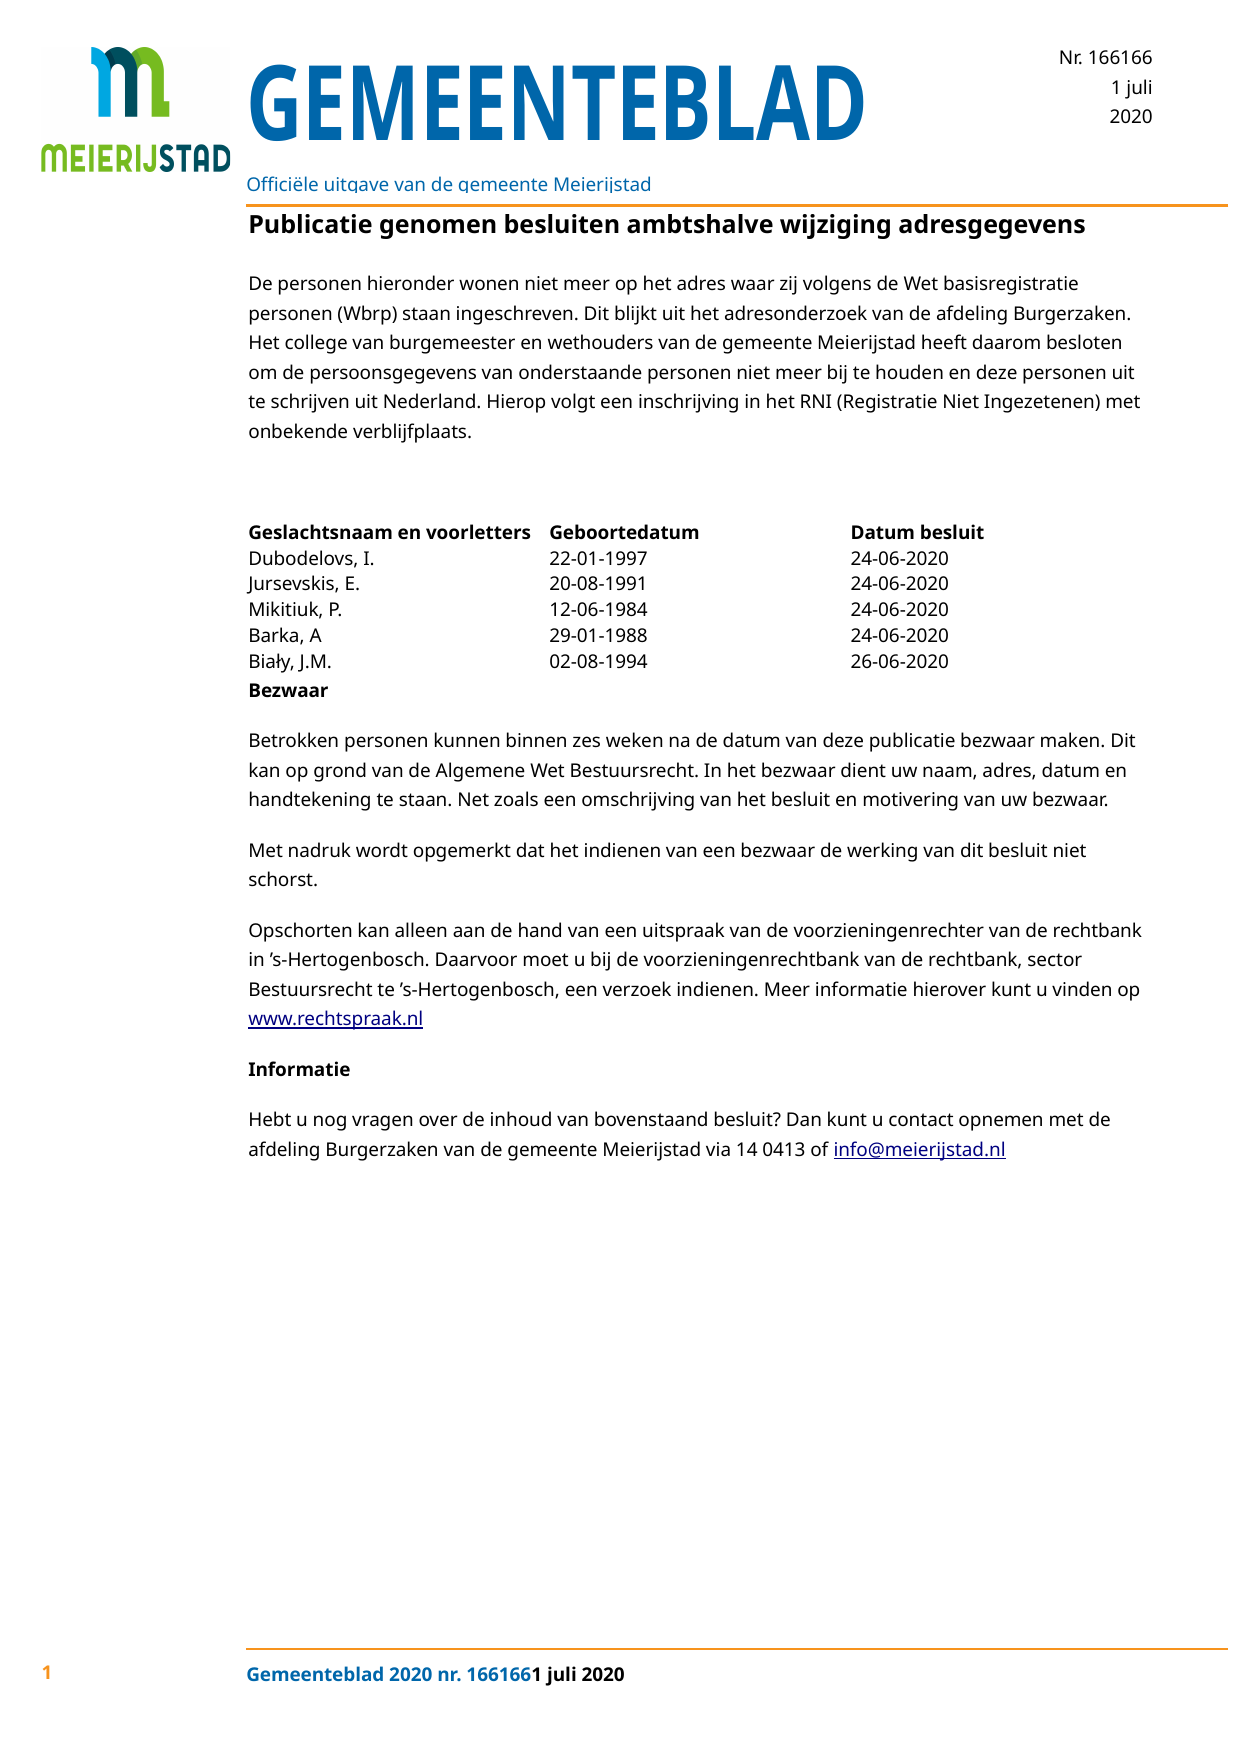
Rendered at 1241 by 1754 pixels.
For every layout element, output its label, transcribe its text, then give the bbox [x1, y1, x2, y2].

table_cell 24-06-2020 [850, 622, 1152, 648]
table_cell Mikitiuk, P. [248, 596, 549, 622]
table_cell 24-06-2020 [850, 596, 1152, 622]
text Opschorten kan alleen aan de hand van een uitspraak van de voorzieningenrechter van de rechtbank in ’s-Hertogenbosch. Daarvoor moet u bij de voorzieningenrechtbank van de rechtbank, sector Bestuursrecht te ’s-Hertogenbosch, een verzoek indienen. Meer informatie hierover kunt u vinden op www.rechtspraak.nl [248, 917, 1152, 1031]
table_cell 20-08-1991 [549, 571, 850, 596]
table_header Geboortedatum [549, 519, 850, 545]
text Met nadruk wordt opgemerkt dat het indienen van een bezwaar de werking van dit besluit niet schorst. [248, 837, 1152, 892]
table_cell 22-01-1997 [549, 545, 850, 571]
table_header Geslachtsnaam en voorletters [248, 519, 549, 545]
table_cell 24-06-2020 [850, 571, 1152, 596]
table_cell 26-06-2020 [850, 648, 1152, 673]
table_cell Biały, J.M. [248, 648, 549, 673]
text Publicatie genomen besluiten ambtshalve wijziging adresgegevens [248, 207, 1152, 241]
text Betrokken personen kunnen binnen zes weken na de datum van deze publicatie bezwaar maken. Dit kan op grond van de Algemene Wet Bestuursrecht. In het bezwaar dient uw naam, adres, datum en handtekening te staan. Net zoals een omschrijving van het besluit en motivering van uw bezwaar. [248, 727, 1152, 812]
text Informatie [248, 1056, 1152, 1082]
table_cell 29-01-1988 [549, 622, 850, 648]
table_header Datum besluit [850, 519, 1152, 545]
text Hebt u nog vragen over de inhoud van bovenstaand besluit? Dan kunt u contact opnemen met de afdeling Burgerzaken van de gemeente Meierijstad via 14 0413 of info@meierijstad.nl [248, 1106, 1152, 1162]
table_cell Barka, A [248, 622, 549, 648]
table_cell Jursevskis, E. [248, 571, 549, 596]
picture [41, 47, 231, 172]
table_cell 24-06-2020 [850, 545, 1152, 571]
text Bezwaar [248, 677, 1152, 702]
table_cell 02-08-1994 [549, 648, 850, 673]
table_cell 12-06-1984 [549, 596, 850, 622]
text De personen hieronder wonen niet meer op het adres waar zij volgens de Wet basisregistratie personen (Wbrp) staan ingeschreven. Dit blijkt uit het adresonderzoek van de afdeling Burgerzaken. Het college van burgemeester en wethouders van de gemeente Meierijstad heeft daarom besloten om de persoonsgegevens van onderstaande personen niet meer bij te houden en deze personen uit te schrijven uit Nederland. Hierop volgt een inschrijving in het RNI (Registratie Niet Ingezetenen) met onbekende verblijfplaats. [248, 270, 1152, 444]
table_cell Dubodelovs, I. [248, 545, 549, 571]
